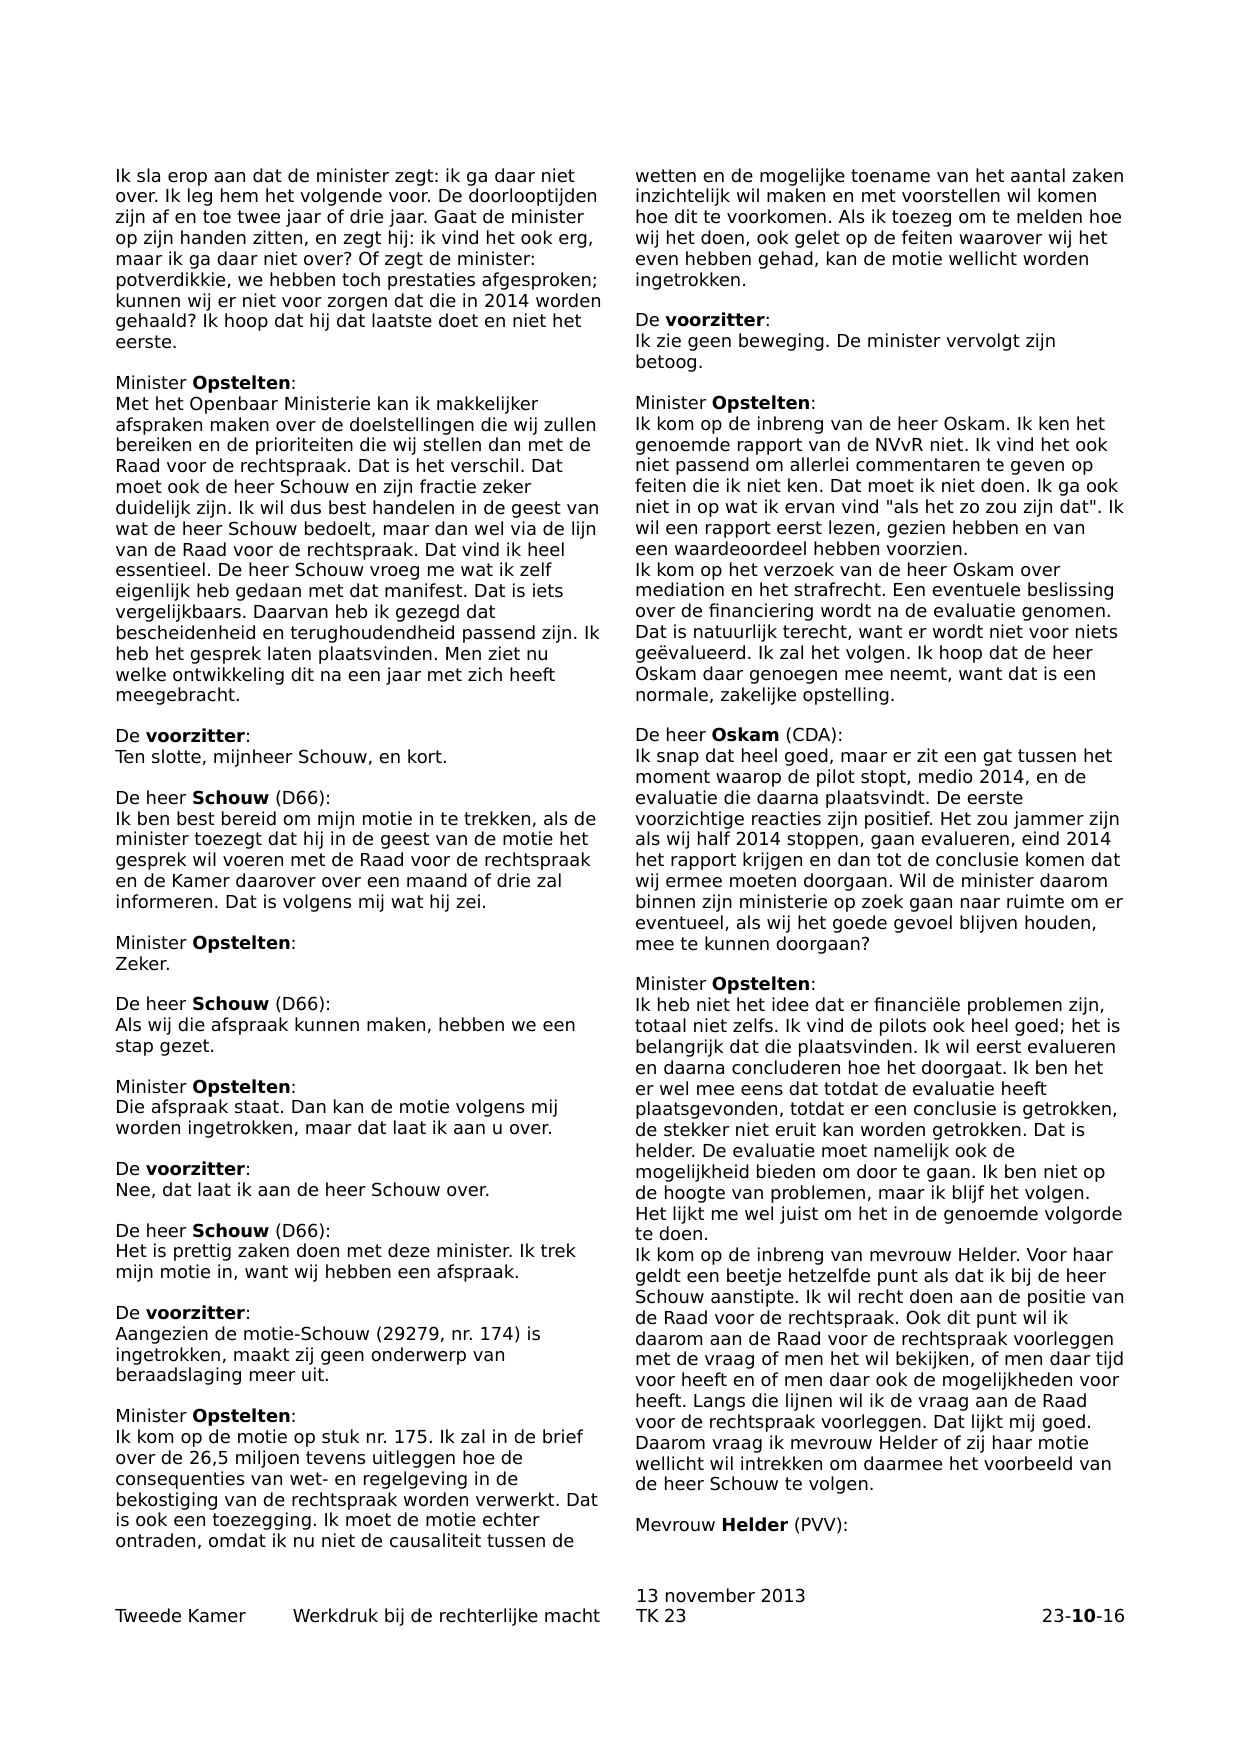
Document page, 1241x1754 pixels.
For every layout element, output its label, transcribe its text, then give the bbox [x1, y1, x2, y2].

text Die afspraak staat. Dan kan de motie volgens mij worden ingetrokken, maar dat laat ik aan u over. [115, 1097, 605, 1139]
text Ik kom op het verzoek van de heer Oskam over mediation en het strafrecht. Een eventuele beslissing over de financiering wordt na de evaluatie genomen. Dat is natuurlijk terecht, want er wordt niet voor niets geëvalueerd. Ik zal het volgen. Ik hoop dat de heer Oskam daar genoegen mee neemt, want dat is een normale, zakelijke opstelling. [635, 559, 1125, 705]
text De heer Schouw (D66): [115, 788, 605, 808]
text Ik ben best bereid om mijn motie in te trekken, als de minister toezegt dat hij in de geest van de motie het gesprek wil voeren met de Raad voor de rechtspraak en de Kamer daarover over een maand of drie zal informeren. Dat is volgens mij wat hij zei. [115, 808, 605, 912]
text De voorzitter: [115, 1303, 605, 1323]
text De heer Schouw (D66): [115, 1220, 605, 1241]
text Minister Opstelten: [635, 974, 1125, 995]
text Minister Opstelten: [115, 1406, 605, 1427]
text Aangezien de motie-Schouw (29279, nr. 174) is ingetrokken, maakt zij geen onderwerp van beraadslaging meer uit. [115, 1323, 605, 1386]
text Minister Opstelten: [635, 393, 1125, 413]
text Minister Opstelten: [115, 932, 605, 953]
text Ik kom op de inbreng van de heer Oskam. Ik ken het genoemde rapport van de NVvR niet. Ik vind het ook niet passend om allerlei commentaren te geven op feiten die ik niet ken. Dat moet ik niet doen. Ik ga ook niet in op wat ik ervan vind "als het zo zou zijn dat". Ik wil een rapport eerst lezen, gezien hebben en van een waardeoordeel hebben voorzien. [635, 413, 1125, 559]
text Ik sla erop aan dat de minister zegt: ik ga daar niet over. Ik leg hem het volgende voor. De doorlooptijden zijn af en toe twee jaar of drie jaar. Gaat de minister op zijn handen zitten, en zegt hij: ik vind het ook erg, maar ik ga daar niet over? Of zegt de minister: potverdikkie, we hebben toch prestaties afgesproken; kunnen wij er niet voor zorgen dat die in 2014 worden gehaald? Ik hoop dat hij dat laatste doet en niet het eerste. [115, 165, 605, 353]
text wetten en de mogelijke toename van het aantal zaken inzichtelijk wil maken en met voorstellen wil komen hoe dit te voorkomen. Als ik toezeg om te melden hoe wij het doen, ook gelet op de feiten waarover wij het even hebben gehad, kan de motie wellicht worden ingetrokken. [635, 165, 1125, 290]
text De heer Oskam (CDA): [635, 725, 1125, 746]
text Het is prettig zaken doen met deze minister. Ik trek mijn motie in, want wij hebben een afspraak. [115, 1241, 605, 1283]
text Ik snap dat heel goed, maar er zit een gat tussen het moment waarop de pilot stopt, medio 2014, en de evaluatie die daarna plaatsvindt. De eerste voorzichtige reacties zijn positief. Het zou jammer zijn als wij half 2014 stoppen, gaan evalueren, eind 2014 het rapport krijgen en dan tot de conclusie komen dat wij ermee moeten doorgaan. Wil de minister daarom binnen zijn ministerie op zoek gaan naar ruimte om er eventueel, als wij het goede gevoel blijven houden, mee te kunnen doorgaan? [635, 746, 1125, 954]
text Ik kom op de motie op stuk nr. 175. Ik zal in de brief over de 26,5 miljoen tevens uitleggen hoe de consequenties van wet- en regelgeving in de bekostiging van de rechtspraak worden verwerkt. Dat is ook een toezegging. Ik moet de motie echter ontraden, omdat ik nu niet de causaliteit tussen de [115, 1427, 605, 1552]
text Zeker. [115, 953, 605, 974]
text Minister Opstelten: [115, 373, 605, 393]
text Minister Opstelten: [115, 1076, 605, 1097]
text Ten slotte, mijnheer Schouw, en kort. [115, 747, 605, 768]
text Ik zie geen beweging. De minister vervolgt zijn betoog. [635, 331, 1125, 373]
text Mevrouw Helder (PVV): [635, 1515, 1125, 1536]
text De voorzitter: [115, 1159, 605, 1179]
text Ik heb niet het idee dat er financiële problemen zijn, totaal niet zelfs. Ik vind de pilots ook heel goed; het is belangrijk dat die plaatsvinden. Ik wil eerst evalueren en daarna concluderen hoe het doorgaat. Ik ben het er wel mee eens dat totdat de evaluatie heeft plaatsgevonden, totdat er een conclusie is getrokken, de stekker niet eruit kan worden getrokken. Dat is helder. De evaluatie moet namelijk ook de mogelijkheid bieden om door te gaan. Ik ben niet op de hoogte van problemen, maar ik blijf het volgen. Het lijkt me wel juist om het in de genoemde volgorde te doen. [635, 995, 1125, 1245]
text De heer Schouw (D66): [115, 994, 605, 1015]
text Als wij die afspraak kunnen maken, hebben we een stap gezet. [115, 1015, 605, 1056]
text Ik kom op de inbreng van mevrouw Helder. Voor haar geldt een beetje hetzelfde punt als dat ik bij de heer Schouw aanstipte. Ik wil recht doen aan de positie van de Raad voor de rechtspraak. Ook dit punt wil ik daarom aan de Raad voor de rechtspraak voorleggen met de vraag of men het wil bekijken, of men daar tijd voor heeft en of men daar ook de mogelijkheden voor heeft. Langs die lijnen wil ik de vraag aan de Raad voor de rechtspraak voorleggen. Dat lijkt mij goed. Daarom vraag ik mevrouw Helder of zij haar motie wellicht wil intrekken om daarmee het voorbeeld van de heer Schouw te volgen. [635, 1245, 1125, 1495]
text De voorzitter: [635, 310, 1125, 331]
text Nee, dat laat ik aan de heer Schouw over. [115, 1179, 605, 1200]
text De voorzitter: [115, 726, 605, 747]
text Met het Openbaar Ministerie kan ik makkelijker afspraken maken over de doelstellingen die wij zullen bereiken en de prioriteiten die wij stellen dan met de Raad voor de rechtspraak. Dat is het verschil. Dat moet ook de heer Schouw en zijn fractie zeker duidelijk zijn. Ik wil dus best handelen in de geest van wat de heer Schouw bedoelt, maar dan wel via de lijn van de Raad voor de rechtspraak. Dat vind ik heel essentieel. De heer Schouw vroeg me wat ik zelf eigenlijk heb gedaan met dat manifest. Dat is iets vergelijkbaars. Daarvan heb ik gezegd dat bescheidenheid en terughoudendheid passend zijn. Ik heb het gesprek laten plaatsvinden. Men ziet nu welke ontwikkeling dit na een jaar met zich heeft meegebracht. [115, 393, 605, 706]
